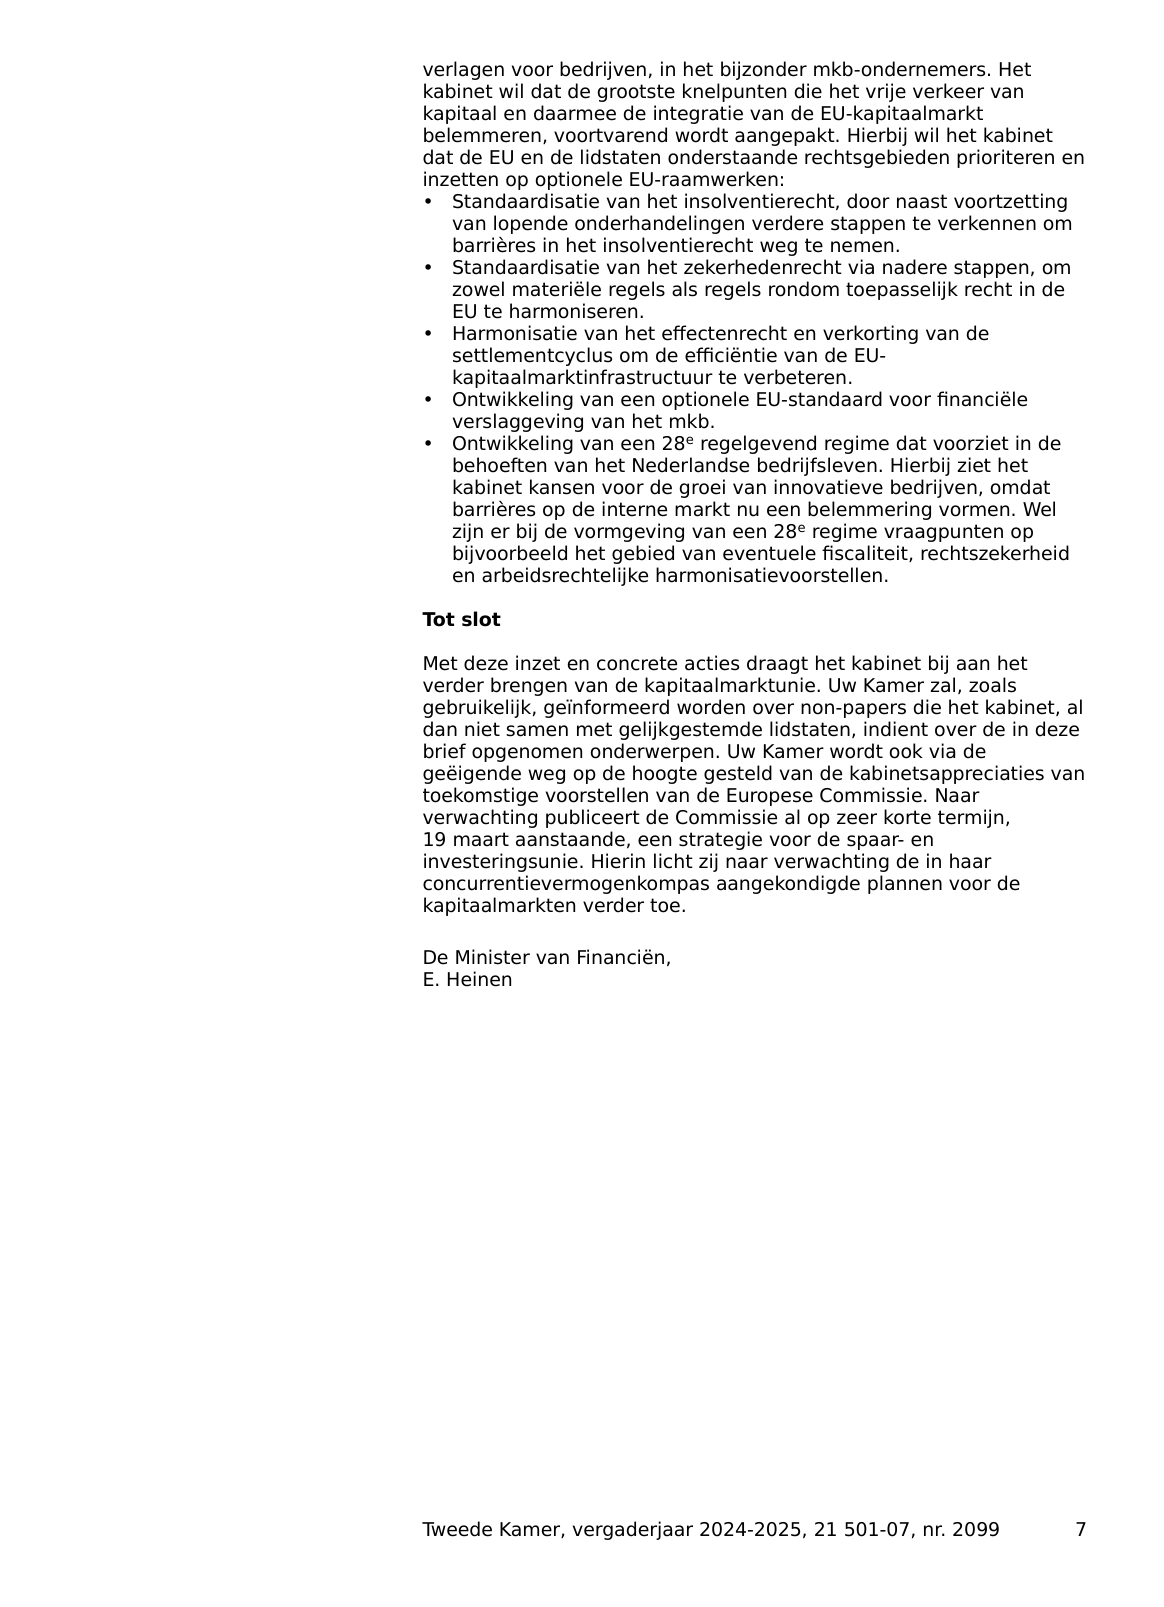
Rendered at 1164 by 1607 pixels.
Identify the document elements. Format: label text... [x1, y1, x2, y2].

text • Standaardisatie van het insolventierecht, door naast voortzetting van lopende onderhandelingen verdere stappen te verkennen om barrières in het insolventierecht weg te nemen. [422, 191, 1087, 257]
text • Standaardisatie van het zekerhedenrecht via nadere stappen, om zowel materiële regels als regels rondom toepasselijk recht in de EU te harmoniseren. [422, 257, 1087, 323]
text Met deze inzet en concrete acties draagt het kabinet bij aan het verder brengen van de kapitaalmarktunie. Uw Kamer zal, zoals gebruikelijk, geïnformeerd worden over non-papers die het kabinet, al dan niet samen met gelijkgestemde lidstaten, indient over de in deze brief opgenomen onderwerpen. Uw Kamer wordt ook via de geëigende weg op de hoogte gesteld van de kabinetsappreciaties van toekomstige voorstellen van de Europese Commissie. Naar verwachting publiceert de Commissie al op zeer korte termijn, 19 maart aanstaande, een strategie voor de spaar- en investeringsunie. Hierin licht zij naar verwachting de in haar concurrentievermogenkompas aangekondigde plannen voor de kapitaalmarkten verder toe. [422, 653, 1087, 917]
text • Harmonisatie van het effectenrecht en verkorting van de settlementcyclus om de efficiëntie van de EU-kapitaalmarktinfrastructuur te verbeteren. [422, 323, 1087, 389]
text • Ontwikkeling van een 28e regelgevend regime dat voorziet in de behoeften van het Nederlandse bedrijfsleven. Hierbij ziet het kabinet kansen voor de groei van innovatieve bedrijven, omdat barrières op de interne markt nu een belemmering vormen. Wel zijn er bij de vormgeving van een 28e regime vraagpunten op bijvoorbeeld het gebied van eventuele fiscaliteit, rechtszekerheid en arbeidsrechtelijke harmonisatievoorstellen. [422, 433, 1087, 587]
text De Minister van Financiën, E. Heinen [422, 947, 1087, 991]
text verlagen voor bedrijven, in het bijzonder mkb-ondernemers. Het kabinet wil dat de grootste knelpunten die het vrije verkeer van kapitaal en daarmee de integratie van de EU-kapitaalmarkt belemmeren, voortvarend wordt aangepakt. Hierbij wil het kabinet dat de EU en de lidstaten onderstaande rechtsgebieden prioriteren en inzetten op optionele EU-raamwerken: [422, 59, 1087, 191]
subtitle Tot slot [422, 609, 1087, 631]
text • Ontwikkeling van een optionele EU-standaard voor financiële verslaggeving van het mkb. [422, 389, 1087, 433]
